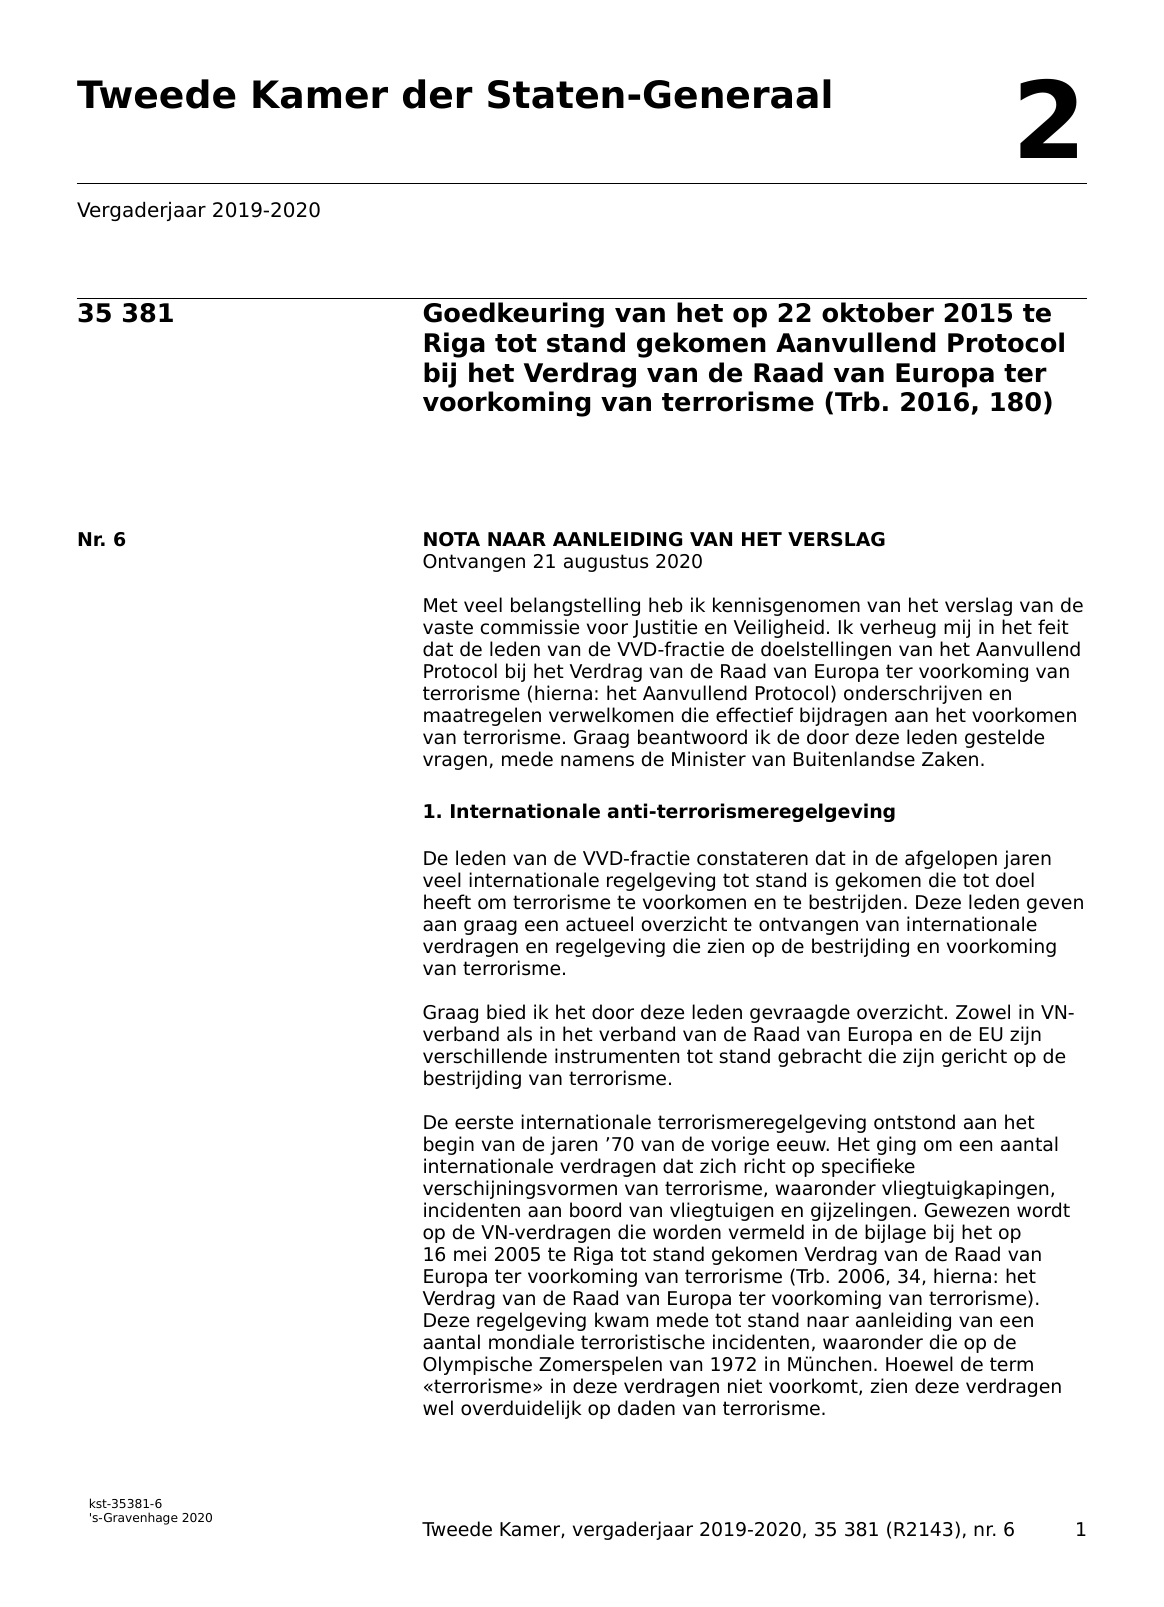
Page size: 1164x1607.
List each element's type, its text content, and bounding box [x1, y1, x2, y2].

text Graag bied ik het door deze leden gevraagde overzicht. Zowel in VN-verband als in het verband van de Raad van Europa en de EU zijn verschillende instrumenten tot stand gebracht die zijn gericht op de bestrijding van terrorisme. [422, 1002, 1087, 1090]
subtitle Nr. 6 NOTA NAAR AANLEIDING VAN HET VERSLAG [77, 529, 1087, 551]
subtitle 1. Internationale anti-terrorismeregelgeving [422, 801, 1087, 823]
table_cell Vergaderjaar 2019-2020 [77, 184, 1087, 298]
text De eerste internationale terrorismeregelgeving ontstond aan het begin van de jaren ’70 van de vorige eeuw. Het ging om een aantal internationale verdragen dat zich richt op specifieke verschijningsvormen van terrorisme, waaronder vliegtuigkapingen, incidenten aan boord van vliegtuigen en gijzelingen. Gewezen wordt op de VN-verdragen die worden vermeld in de bijlage bij het op 16 mei 2005 te Riga tot stand gekomen Verdrag van de Raad van Europa ter voorkoming van terrorisme (Trb. 2006, 34, hierna: het Verdrag van de Raad van Europa ter voorkoming van terrorisme). Deze regelgeving kwam mede tot stand naar aanleiding van een aantal mondiale terroristische incidenten, waaronder die op de Olympische Zomerspelen van 1972 in München. Hoewel de term «terrorisme» in deze verdragen niet voorkomt, zien deze verdragen wel overduidelijk op daden van terrorisme. [422, 1112, 1087, 1419]
table_header 2 [886, 59, 1087, 183]
table_header Tweede Kamer der Staten-Generaal [77, 59, 886, 183]
text 's-Gravenhage 2020 [88, 1511, 323, 1525]
text Met veel belangstelling heb ik kennisgenomen van het verslag van de vaste commissie voor Justitie en Veiligheid. Ik verheug mij in het feit dat de leden van de VVD-fractie de doelstellingen van het Aanvullend Protocol bij het Verdrag van de Raad van Europa ter voorkoming van terrorisme (hierna: het Aanvullend Protocol) onderschrijven en maatregelen verwelkomen die effectief bijdragen aan het voorkomen van terrorisme. Graag beantwoord ik de door deze leden gestelde vragen, mede namens de Minister van Buitenlandse Zaken. [422, 595, 1087, 771]
text Ontvangen 21 augustus 2020 [422, 551, 1087, 573]
text kst-35381-6 [88, 1497, 323, 1511]
subtitle 35 381 Goedkeuring van het op 22 oktober 2015 te Riga tot stand gekomen Aanvullend Protocol bij het Verdrag van de Raad van Europa ter voorkoming van terrorisme (Trb. 2016, 180) [77, 299, 1087, 418]
text De leden van de VVD-fractie constateren dat in de afgelopen jaren veel internationale regelgeving tot stand is gekomen die tot doel heeft om terrorisme te voorkomen en te bestrijden. Deze leden geven aan graag een actueel overzicht te ontvangen van internationale verdragen en regelgeving die zien op de bestrijding en voorkoming van terrorisme. [422, 848, 1087, 979]
